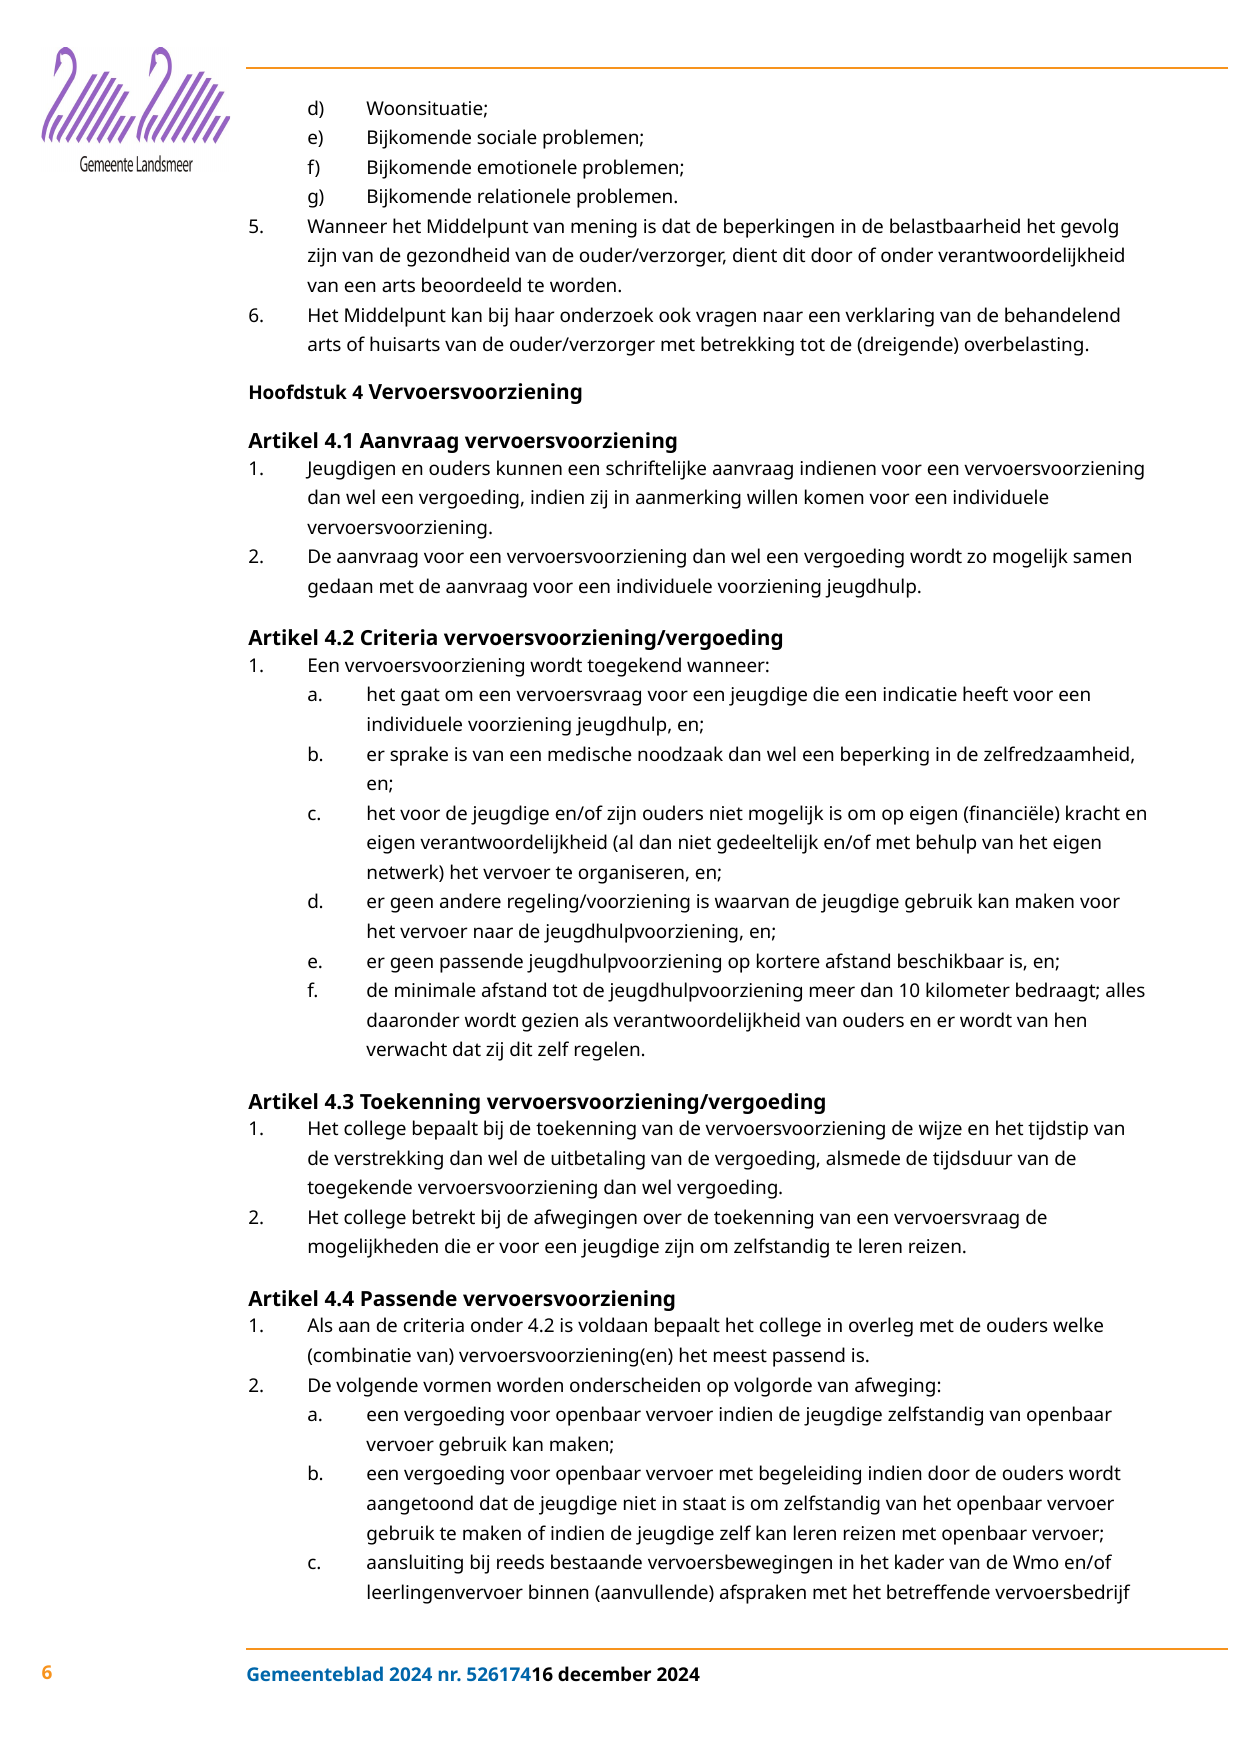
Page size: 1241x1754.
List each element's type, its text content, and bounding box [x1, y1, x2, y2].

list er geen passende jeugdhulpvoorziening op kortere afstand beschikbaar is, en; [307, 948, 1152, 973]
text Artikel 4.2 Criteria vervoersvoorziening/vergoeding [248, 623, 1152, 652]
text Artikel 4.4 Passende vervoersvoorziening [248, 1284, 1152, 1313]
list Het college bepaalt bij de toekenning van de vervoersvoorziening de wijze en het tijdstip van de verstrekking dan wel de uitbetaling van de vergoeding, alsmede de tijdsduur van de toegekende vervoersvoorziening dan wel vergoeding. [248, 1115, 1152, 1200]
list De aanvraag voor een vervoersvoorziening dan wel een vergoeding wordt zo mogelijk samen gedaan met de aanvraag voor een individuele voorziening jeugdhulp. [248, 543, 1152, 599]
list Als aan de criteria onder 4.2 is voldaan bepaalt het college in overleg met de ouders welke (combinatie van) vervoersvoorziening(en) het meest passend is. [248, 1313, 1152, 1368]
list Bijkomende sociale problemen; [307, 124, 1152, 150]
list Bijkomende relationele problemen. [307, 183, 1152, 209]
list het gaat om een vervoersvraag voor een jeugdige die een indicatie heeft voor een individuele voorziening jeugdhulp, en; [307, 682, 1152, 737]
list een vergoeding voor openbaar vervoer met begeleiding indien door de ouders wordt aangetoond dat de jeugdige niet in staat is om zelfstandig van het openbaar vervoer gebruik te maken of indien de jeugdige zelf kan leren reizen met openbaar vervoer; [307, 1461, 1152, 1545]
list het voor de jeugdige en/of zijn ouders niet mogelijk is om op eigen (financiële) kracht en eigen verantwoordelijkheid (al dan niet gedeeltelijk en/of met behulp van het eigen netwerk) het vervoer te organiseren, en; [307, 800, 1152, 885]
picture [41, 47, 231, 172]
text Hoofdstuk 4 Vervoersvoorziening [248, 377, 1152, 406]
list Jeugdigen en ouders kunnen een schriftelijke aanvraag indienen voor een vervoersvoorziening dan wel een vergoeding, indien zij in aanmerking willen komen voor een individuele vervoersvoorziening. [248, 455, 1152, 540]
list een vergoeding voor openbaar vervoer indien de jeugdige zelfstandig van openbaar vervoer gebruik kan maken; [307, 1401, 1152, 1457]
list Het Middelpunt kan bij haar onderzoek ook vragen naar een verklaring van de behandelend arts of huisarts van de ouder/verzorger met betrekking tot de (dreigende) overbelasting. [248, 302, 1152, 357]
list Woonsituatie; [307, 95, 1152, 121]
list De volgende vormen worden onderscheiden op volgorde van afweging: [248, 1372, 1152, 1397]
list Het college betrekt bij de afwegingen over de toekenning van een vervoersvraag de mogelijkheden die er voor een jeugdige zijn om zelfstandig te leren reizen. [248, 1204, 1152, 1259]
list Wanneer het Middelpunt van mening is dat de beperkingen in de belastbaarheid het gevolg zijn van de gezondheid van de ouder/verzorger, dient dit door of onder verantwoordelijkheid van een arts beoordeeld te worden. [248, 213, 1152, 298]
list er geen andere regeling/voorziening is waarvan de jeugdige gebruik kan maken voor het vervoer naar de jeugdhulpvoorziening, en; [307, 889, 1152, 944]
text Artikel 4.1 Aanvraag vervoersvoorziening [248, 426, 1152, 455]
list aansluiting bij reeds bestaande vervoersbewegingen in het kader van de Wmo en/of leerlingenvervoer binnen (aanvullende) afspraken met het betreffende vervoersbedrijf [307, 1549, 1152, 1604]
list de minimale afstand tot de jeugdhulpvoorziening meer dan 10 kilometer bedraagt; alles daaronder wordt gezien als verantwoordelijkheid van ouders en er wordt van hen verwacht dat zij dit zelf regelen. [307, 977, 1152, 1062]
list Bijkomende emotionele problemen; [307, 154, 1152, 180]
text Artikel 4.3 Toekenning vervoersvoorziening/vergoeding [248, 1087, 1152, 1115]
list Een vervoersvoorziening wordt toegekend wanneer: [248, 652, 1152, 678]
list er sprake is van een medische noodzaak dan wel een beperking in de zelfredzaamheid, en; [307, 741, 1152, 796]
